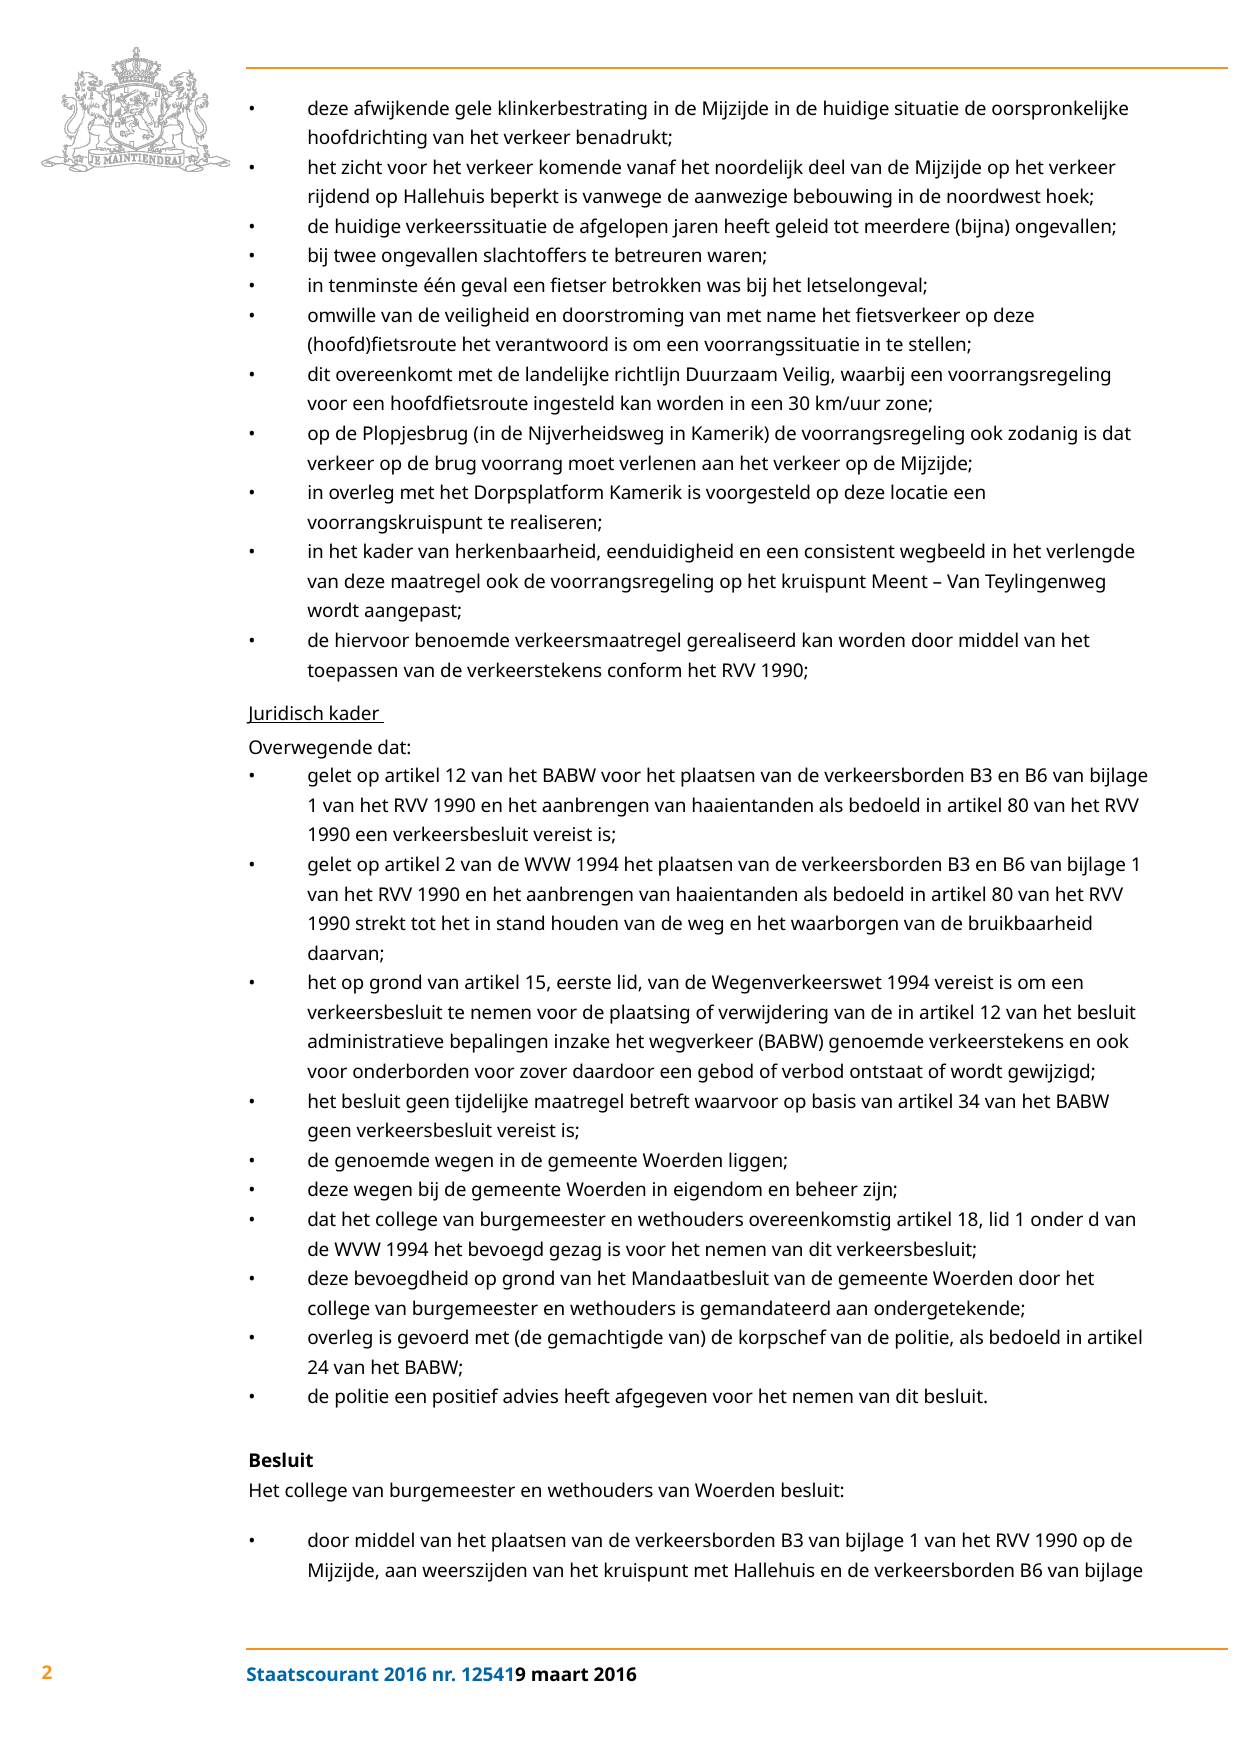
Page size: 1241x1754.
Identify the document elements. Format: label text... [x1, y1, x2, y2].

list dat het college van burgemeester en wethouders overeenkomstig artikel 18, lid 1 onder d van de WVW 1994 het bevoegd gezag is voor het nemen van dit verkeersbesluit; [248, 1206, 1152, 1261]
list de hiervoor benoemde verkeersmaatregel gerealiseerd kan worden door middel van het toepassen van de verkeerstekens conform het RVV 1990; [248, 627, 1152, 683]
list dit overeenkomt met de landelijke richtlijn Duurzaam Veilig, waarbij een voorrangsregeling voor een hoofdfietsroute ingesteld kan worden in een 30 km/uur zone; [248, 361, 1152, 416]
list gelet op artikel 2 van de WVW 1994 het plaatsen van de verkeersborden B3 en B6 van bijlage 1 van het RVV 1990 en het aanbrengen van haaientanden als bedoeld in artikel 80 van het RVV 1990 strekt tot het in stand houden van de weg en het waarborgen van de bruikbaarheid daarvan; [248, 851, 1152, 966]
list op de Plopjesbrug (in de Nijverheidsweg in Kamerik) de voorrangsregeling ook zodanig is dat verkeer op de brug voorrang moet verlenen aan het verkeer op de Mijzijde; [248, 420, 1152, 476]
list het zicht voor het verkeer komende vanaf het noordelijk deel van de Mijzijde op het verkeer rijdend op Hallehuis beperkt is vanwege de aanwezige bebouwing in de noordwest hoek; [248, 154, 1152, 209]
list omwille van de veiligheid en doorstroming van met name het fietsverkeer op deze (hoofd)fietsroute het verantwoord is om een voorrangssituatie in te stellen; [248, 302, 1152, 357]
list het op grond van artikel 15, eerste lid, van de Wegenverkeerswet 1994 vereist is om een verkeersbesluit te nemen voor de plaatsing of verwijdering van de in artikel 12 van het besluit administratieve bepalingen inzake het wegverkeer (BABW) genoemde verkeerstekens en ook voor onderborden voor zover daardoor een gebod of verbod ontstaat of wordt gewijzigd; [248, 969, 1152, 1084]
text Het college van burgemeester en wethouders van Woerden besluit: [248, 1477, 1152, 1503]
list de genoemde wegen in de gemeente Woerden liggen; [248, 1147, 1152, 1173]
list overleg is gevoerd met (de gemachtigde van) de korpschef van de politie, als bedoeld in artikel 24 van het BABW; [248, 1324, 1152, 1380]
picture [41, 47, 231, 172]
list het besluit geen tijdelijke maatregel betreft waarvoor op basis van artikel 34 van het BABW geen verkeersbesluit vereist is; [248, 1088, 1152, 1143]
list bij twee ongevallen slachtoffers te betreuren waren; [248, 243, 1152, 268]
list deze wegen bij de gemeente Woerden in eigendom en beheer zijn; [248, 1177, 1152, 1202]
list deze bevoegdheid op grond van het Mandaatbesluit van de gemeente Woerden door het college van burgemeester en wethouders is gemandateerd aan ondergetekende; [248, 1265, 1152, 1321]
list door middel van het plaatsen van de verkeersborden B3 van bijlage 1 van het RVV 1990 op de Mijzijde, aan weerszijden van het kruispunt met Hallehuis en de verkeersborden B6 van bijlage [248, 1528, 1152, 1583]
list in het kader van herkenbaarheid, eenduidigheid en een consistent wegbeeld in het verlengde van deze maatregel ook de voorrangsregeling op het kruispunt Meent – Van Teylingenweg wordt aangepast; [248, 538, 1152, 623]
list in overleg met het Dorpsplatform Kamerik is voorgesteld op deze locatie een voorrangskruispunt te realiseren; [248, 479, 1152, 535]
text Besluit [248, 1448, 1152, 1473]
list deze afwijkende gele klinkerbestrating in de Mijzijde in de huidige situatie de oorspronkelijke hoofdrichting van het verkeer benadrukt; [248, 95, 1152, 150]
list in tenminste één geval een fietser betrokken was bij het letselongeval; [248, 272, 1152, 298]
list de huidige verkeerssituatie de afgelopen jaren heeft geleid tot meerdere (bijna) ongevallen; [248, 213, 1152, 239]
text Overwegende dat: [248, 734, 1152, 760]
list gelet op artikel 12 van het BABW voor het plaatsen van de verkeersborden B3 en B6 van bijlage 1 van het RVV 1990 en het aanbrengen van haaientanden als bedoeld in artikel 80 van het RVV 1990 een verkeersbesluit vereist is; [248, 762, 1152, 847]
text Juridisch kader [248, 700, 1152, 726]
list de politie een positief advies heeft afgegeven voor het nemen van dit besluit. [248, 1384, 1152, 1409]
